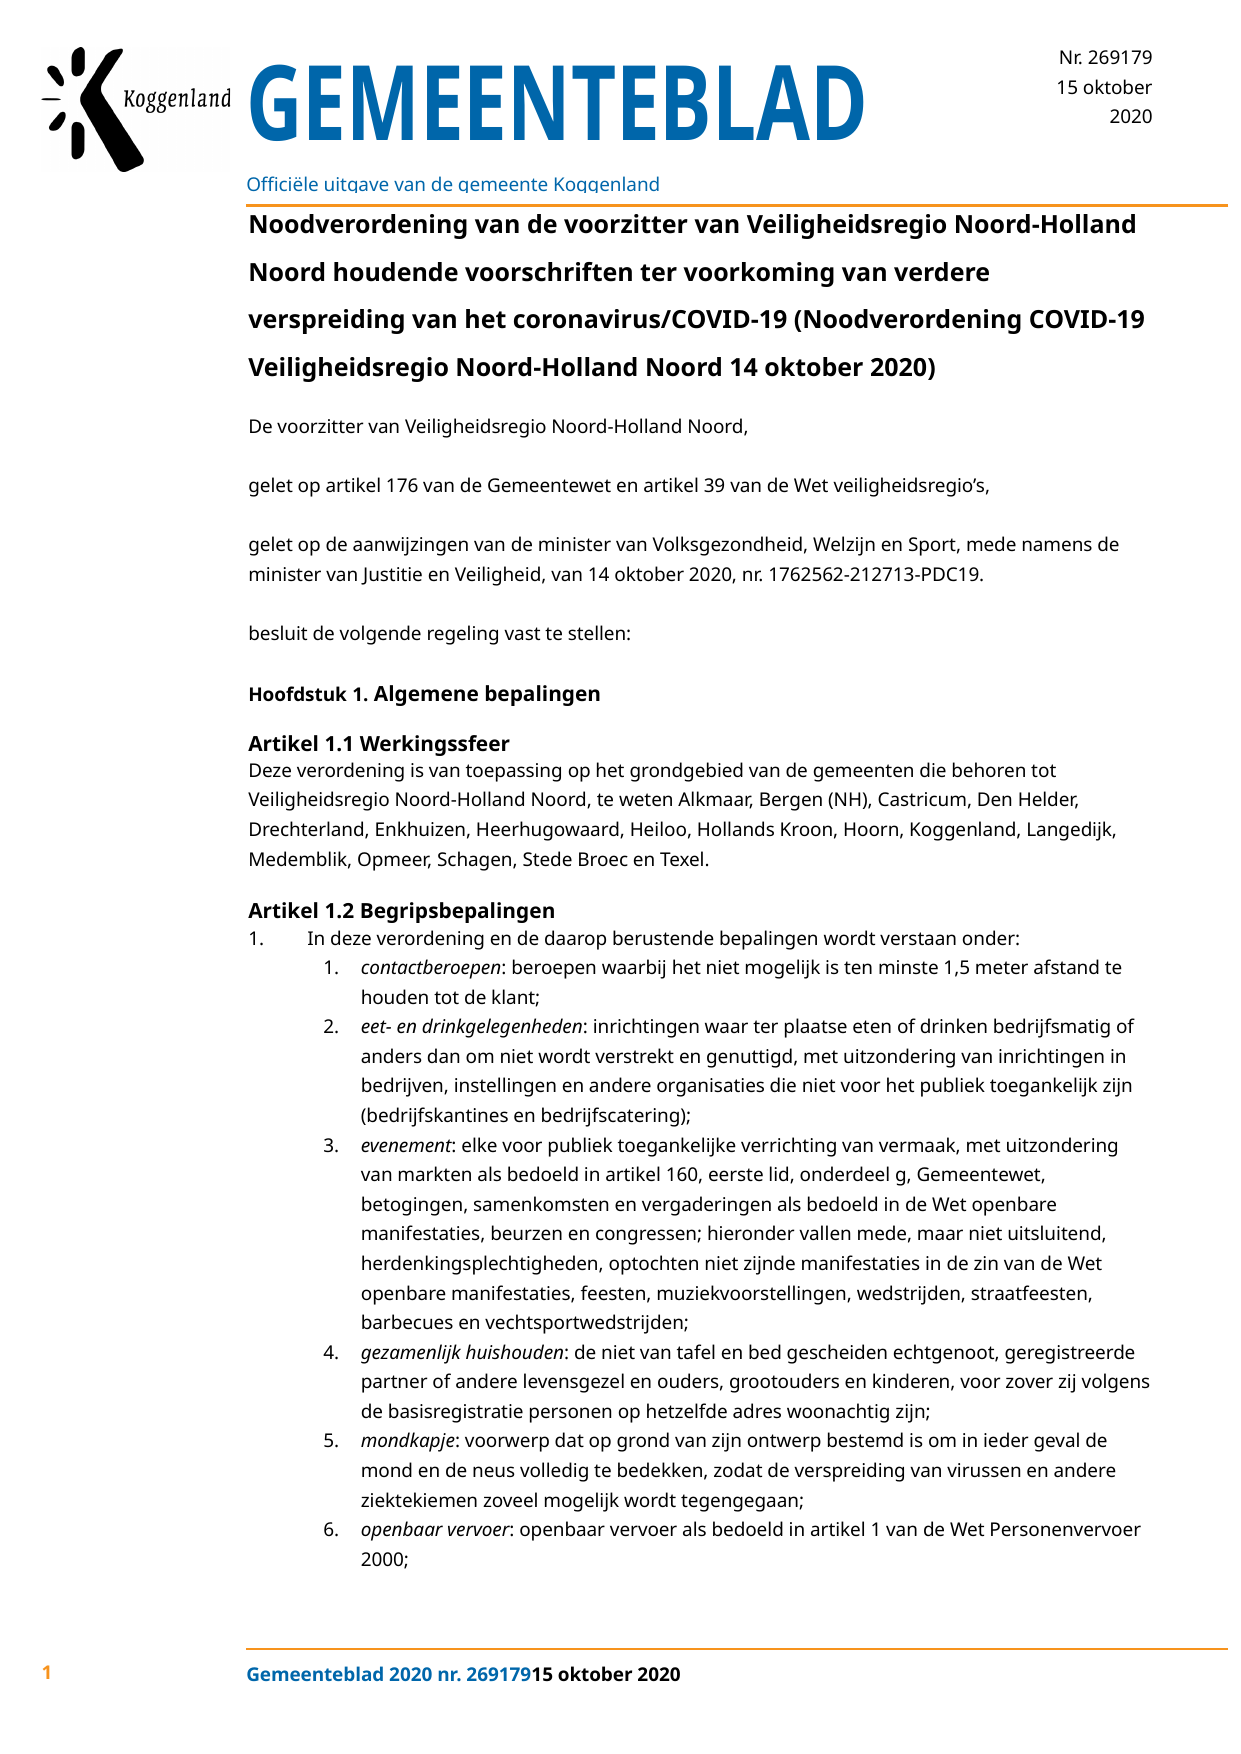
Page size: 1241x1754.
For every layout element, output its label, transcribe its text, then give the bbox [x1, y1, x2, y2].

text Hoofdstuk 1. Algemene bepalingen [248, 679, 1152, 708]
list gezamenlijk huishouden: de niet van tafel en bed gescheiden echtgenoot, geregistreerde partner of andere levensgezel en ouders, grootouders en kinderen, voor zover zij volgens de basisregistratie personen op hetzelfde adres woonachtig zijn; [323, 1339, 1152, 1424]
list mondkapje: voorwerp dat op grond van zijn ontwerp bestemd is om in ieder geval de mond en de neus volledig te bedekken, zodat de verspreiding van virussen en andere ziektekiemen zoveel mogelijk wordt tegengegaan; [323, 1428, 1152, 1512]
list openbaar vervoer: openbaar vervoer als bedoeld in artikel 1 van de Wet Personenvervoer 2000; [323, 1516, 1152, 1572]
text De voorzitter van Veiligheidsregio Noord-Holland Noord, [248, 413, 1152, 439]
text Artikel 1.2 Begripsbepalingen [248, 896, 1152, 925]
text Noodverordening van de voorzitter van Veiligheidsregio Noord-Holland Noord houdende voorschriften ter voorkoming van verdere verspreiding van het coronavirus/COVID-19 (Noodverordening COVID-19 Veiligheidsregio Noord-Holland Noord 14 oktober 2020) [248, 207, 1152, 384]
text Deze verordening is van toepassing op het grondgebied van de gemeenten die behoren tot Veiligheidsregio Noord-Holland Noord, te weten Alkmaar, Bergen (NH), Castricum, Den Helder, Drechterland, Enkhuizen, Heerhugowaard, Heiloo, Hollands Kroon, Hoorn, Koggenland, Langedijk, Medemblik, Opmeer, Schagen, Stede Broec en Texel. [248, 757, 1152, 872]
text Artikel 1.1 Werkingssfeer [248, 729, 1152, 757]
text gelet op de aanwijzingen van de minister van Volksgezondheid, Welzijn en Sport, mede namens de minister van Justitie en Veiligheid, van 14 oktober 2020, nr. 1762562-212713-PDC19. [248, 531, 1152, 587]
list evenement: elke voor publiek toegankelijke verrichting van vermaak, met uitzondering van markten als bedoeld in artikel 160, eerste lid, onderdeel g, Gemeentewet, betogingen, samenkomsten en vergaderingen als bedoeld in de Wet openbare manifestaties, beurzen en congressen; hieronder vallen mede, maar niet uitsluitend, herdenkingsplechtigheden, optochten niet zijnde manifestaties in de zin van de Wet openbare manifestaties, feesten, muziekvoorstellingen, wedstrijden, straatfeesten, barbecues en vechtsportwedstrijden; [323, 1132, 1152, 1335]
text gelet op artikel 176 van de Gemeentewet en artikel 39 van de Wet veiligheidsregio’s, [248, 472, 1152, 498]
list contactberoepen: beroepen waarbij het niet mogelijk is ten minste 1,5 meter afstand te houden tot de klant; [323, 954, 1152, 1009]
list eet- en drinkgelegenheden: inrichtingen waar ter plaatse eten of drinken bedrijfsmatig of anders dan om niet wordt verstrekt en genuttigd, met uitzondering van inrichtingen in bedrijven, instellingen en andere organisaties die niet voor het publiek toegankelijk zijn (bedrijfskantines en bedrijfscatering); [323, 1013, 1152, 1128]
list In deze verordening en de daarop berustende bepalingen wordt verstaan onder: [248, 925, 1152, 950]
picture [41, 47, 231, 172]
text besluit de volgende regeling vast te stellen: [248, 620, 1152, 646]
